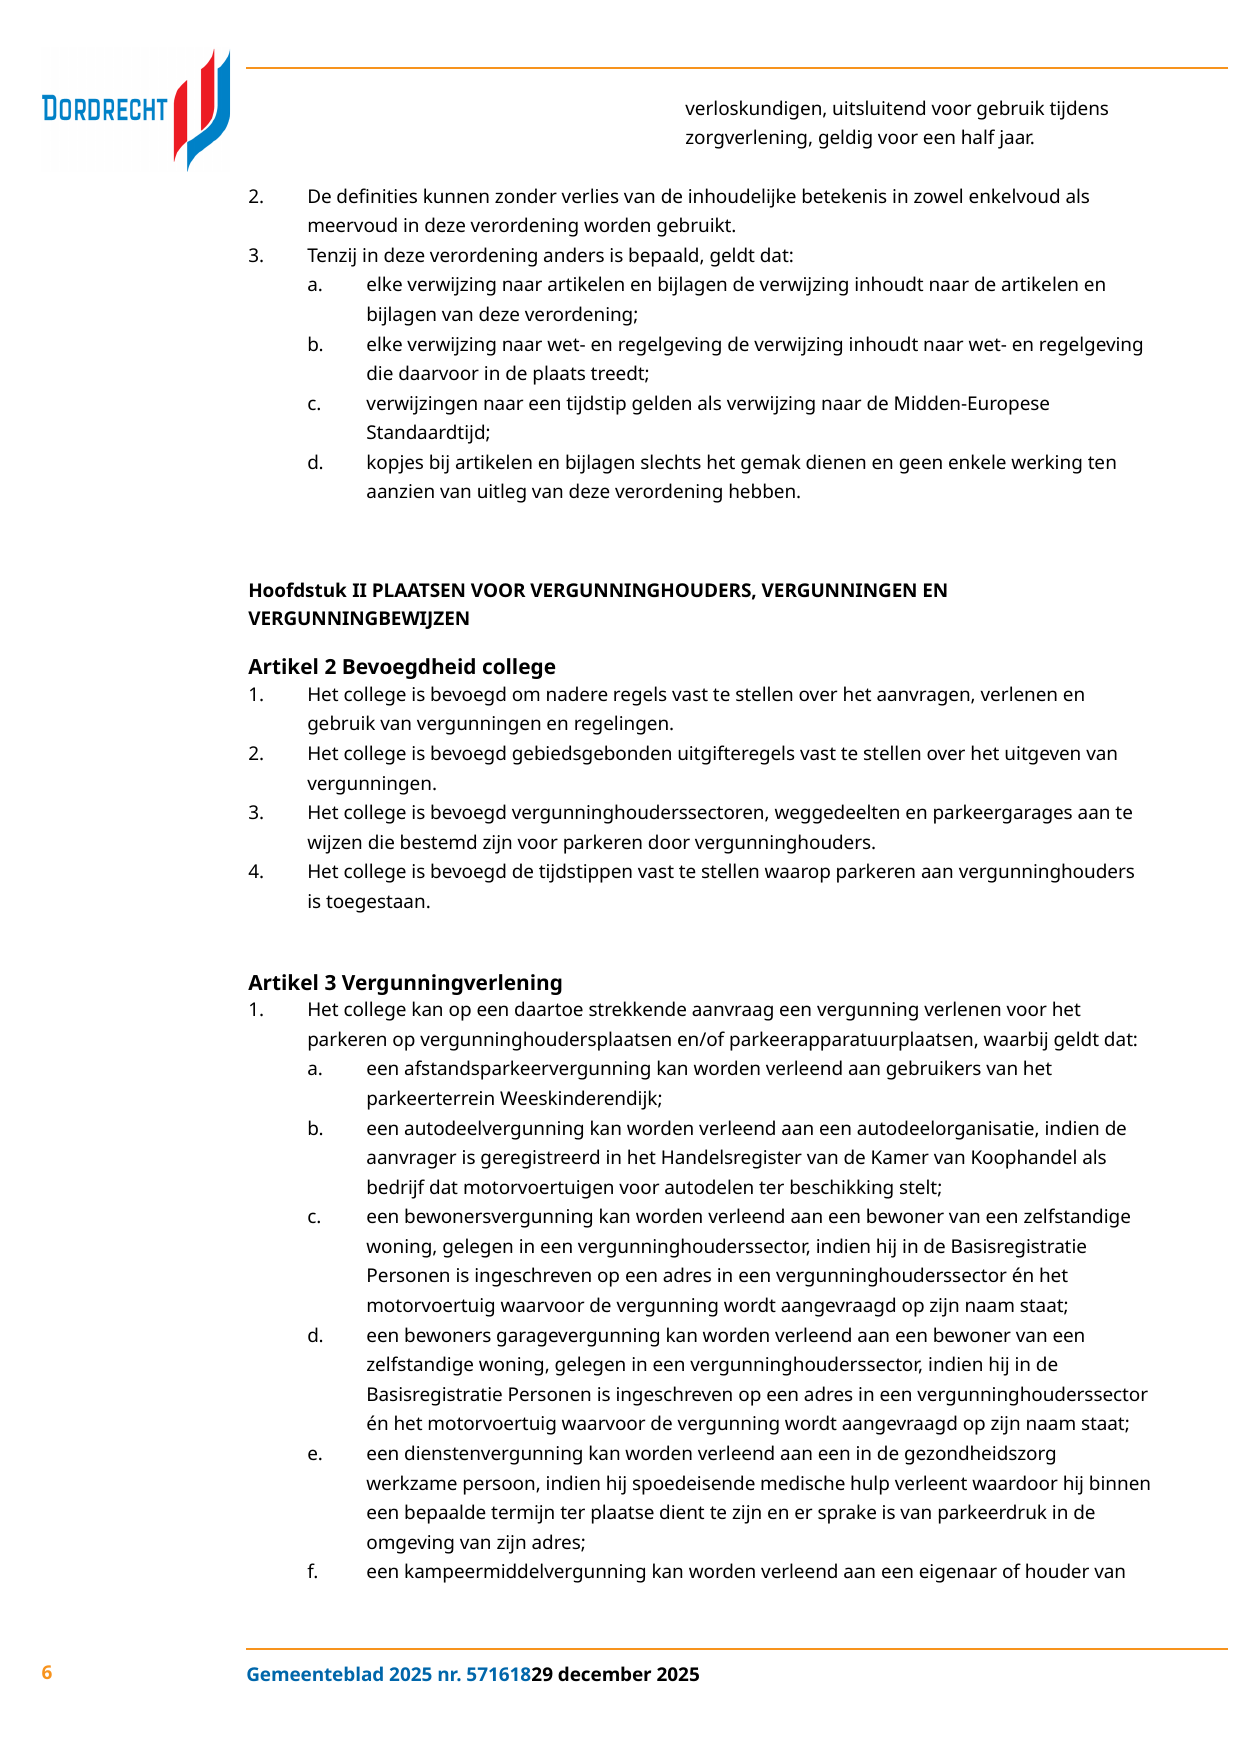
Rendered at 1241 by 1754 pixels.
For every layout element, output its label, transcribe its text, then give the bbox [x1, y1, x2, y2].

list kopjes bij artikelen en bijlagen slechts het gemak dienen en geen enkele werking ten aanzien van uitleg van deze verordening hebben. [307, 449, 1152, 504]
list een afstandsparkeervergunning kan worden verleend aan gebruikers van het parkeerterrein Weeskinderendijk; [307, 1056, 1152, 1111]
list een kampeermiddelvergunning kan worden verleend aan een eigenaar of houder van [307, 1558, 1152, 1584]
list elke verwijzing naar wet- en regelgeving de verwijzing inhoudt naar wet- en regelgeving die daarvoor in de plaats treedt; [307, 331, 1152, 386]
list Het college is bevoegd gebiedsgebonden uitgifteregels vast te stellen over het uitgeven van vergunningen. [248, 740, 1152, 795]
text Artikel 3 Vergunningverlening [248, 968, 1152, 996]
list Het college kan op een daartoe strekkende aanvraag een vergunning verlenen voor het parkeren op vergunninghoudersplaatsen en/of parkeerapparatuurplaatsen, waarbij geldt dat: [248, 996, 1152, 1052]
list een bewoners garagevergunning kan worden verleend aan een bewoner van een zelfstandige woning, gelegen in een vergunninghouderssector, indien hij in de Basisregistratie Personen is ingeschreven op een adres in een vergunninghouderssector én het motorvoertuig waarvoor de vergunning wordt aangevraagd op zijn naam staat; [307, 1322, 1152, 1436]
list een dienstenvergunning kan worden verleend aan een in de gezondheidszorg werkzame persoon, indien hij spoedeisende medische hulp verleent waardoor hij binnen een bepaalde termijn ter plaatse dient te zijn en er sprake is van parkeerdruk in de omgeving van zijn adres; [307, 1440, 1152, 1555]
list verwijzingen naar een tijdstip gelden als verwijzing naar de Midden-Europese Standaardtijd; [307, 390, 1152, 445]
list Het college is bevoegd de tijdstippen vast te stellen waarop parkeren aan vergunninghouders is toegestaan. [248, 858, 1152, 914]
list elke verwijzing naar artikelen en bijlagen de verwijzing inhoudt naar de artikelen en bijlagen van deze verordening; [307, 272, 1152, 327]
picture [41, 47, 231, 172]
list een bewonersvergunning kan worden verleend aan een bewoner van een zelfstandige woning, gelegen in een vergunninghouderssector, indien hij in de Basisregistratie Personen is ingeschreven op een adres in een vergunninghouderssector én het motorvoertuig waarvoor de vergunning wordt aangevraagd op zijn naam staat; [307, 1203, 1152, 1318]
text Artikel 2 Bevoegdheid college [248, 652, 1152, 681]
text Hoofdstuk II PLAATSEN VOOR VERGUNNINGHOUDERS, VERGUNNINGEN EN VERGUNNINGBEWIJZEN [248, 575, 1152, 632]
table_cell verloskundigen, uitsluitend voor gebruik tijdens zorgverlening, geldig voor een half jaar. [685, 95, 1152, 150]
list Het college is bevoegd om nadere regels vast te stellen over het aanvragen, verlenen en gebruik van vergunningen en regelingen. [248, 681, 1152, 736]
list Tenzij in deze verordening anders is bepaald, geldt dat: [248, 242, 1152, 268]
list een autodeelvergunning kan worden verleend aan een autodeelorganisatie, indien de aanvrager is geregistreerd in het Handelsregister van de Kamer van Koophandel als bedrijf dat motorvoertuigen voor autodelen ter beschikking stelt; [307, 1115, 1152, 1200]
table_cell [248, 95, 685, 150]
list Het college is bevoegd vergunninghouderssectoren, weggedeelten en parkeergarages aan te wijzen die bestemd zijn voor parkeren door vergunninghouders. [248, 799, 1152, 854]
list De definities kunnen zonder verlies van de inhoudelijke betekenis in zowel enkelvoud als meervoud in deze verordening worden gebruikt. [248, 183, 1152, 238]
